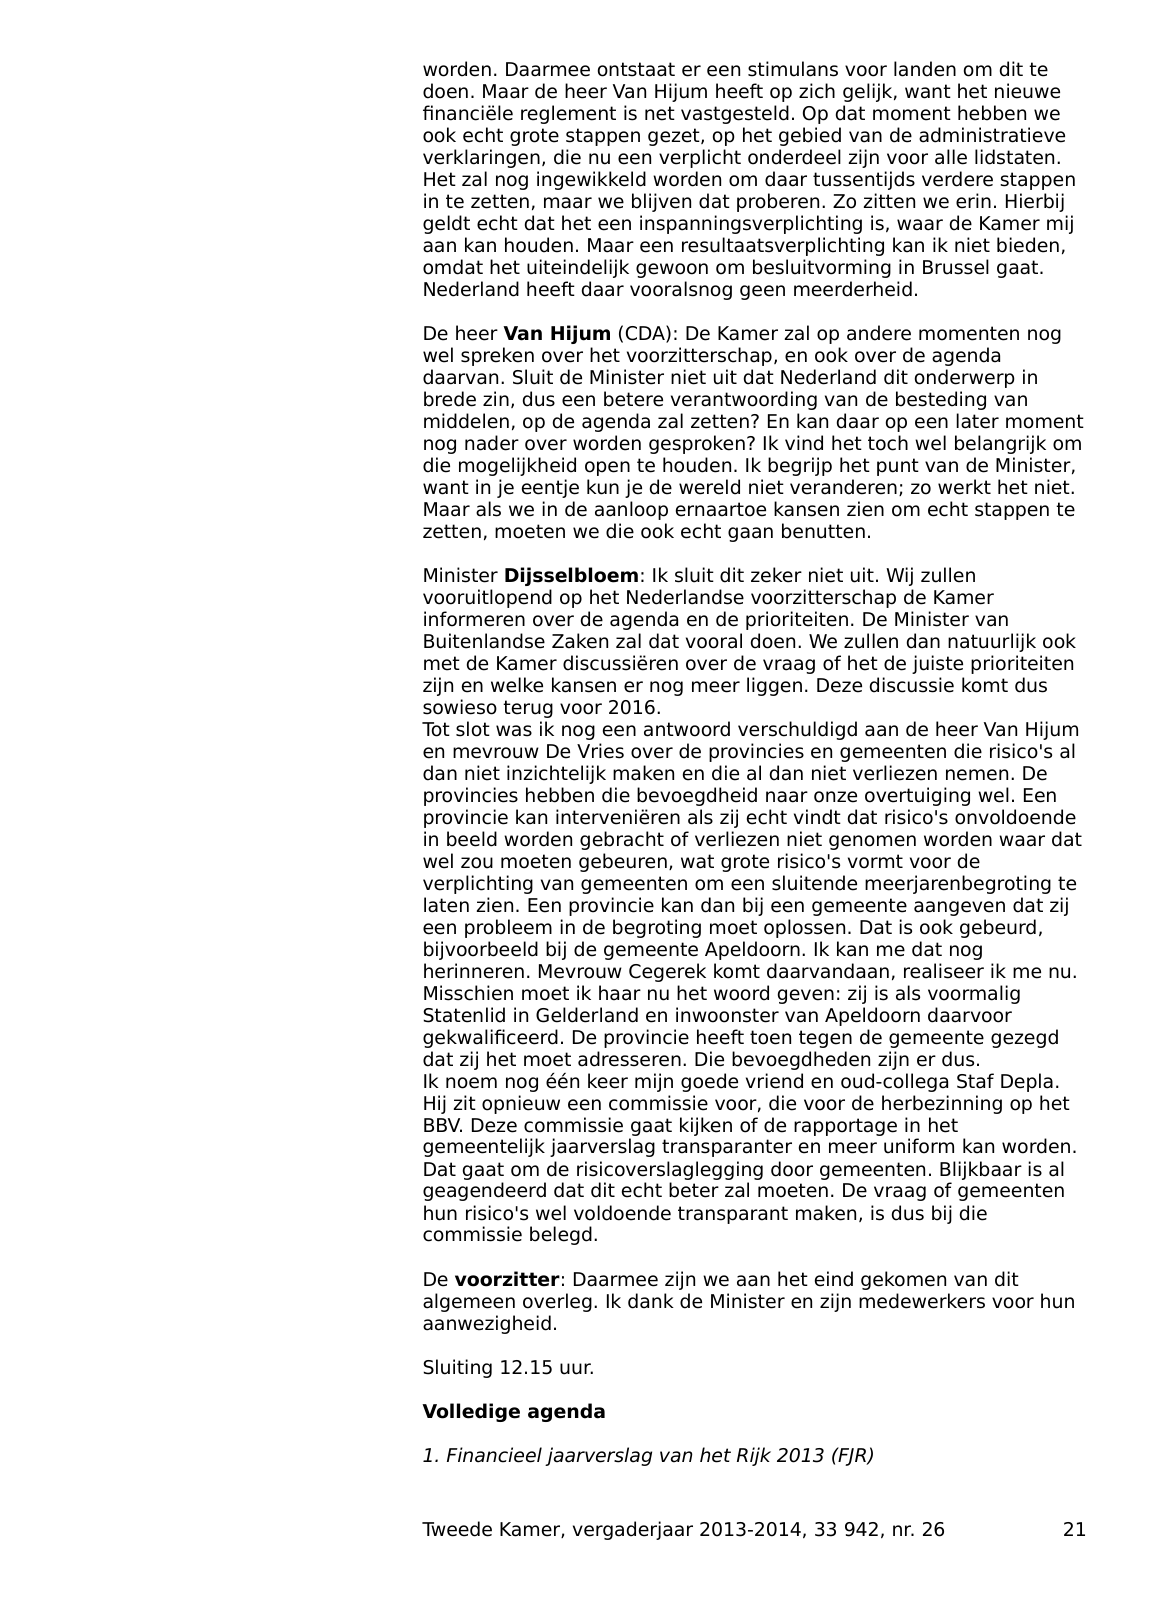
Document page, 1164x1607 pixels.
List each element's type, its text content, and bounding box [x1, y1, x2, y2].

text Sluiting 12.15 uur. [422, 1357, 1087, 1379]
subtitle Volledige agenda [422, 1401, 1087, 1423]
text Ik noem nog één keer mijn goede vriend en oud-collega Staf Depla. Hij zit opnieuw een commissie voor, die voor de herbezinning op het BBV. Deze commissie gaat kijken of de rapportage in het gemeentelijk jaarverslag transparanter en meer uniform kan worden. Dat gaat om de risicoverslaglegging door gemeenten. Blijkbaar is al geagendeerd dat dit echt beter zal moeten. De vraag of gemeenten hun risico's wel voldoende transparant maken, is dus bij die commissie belegd. [422, 1071, 1087, 1246]
text Minister Dijsselbloem: Ik sluit dit zeker niet uit. Wij zullen vooruitlopend op het Nederlandse voorzitterschap de Kamer informeren over de agenda en de prioriteiten. De Minister van Buitenlandse Zaken zal dat vooral doen. We zullen dan natuurlijk ook met de Kamer discussiëren over de vraag of het de juiste prioriteiten zijn en welke kansen er nog meer liggen. Deze discussie komt dus sowieso terug voor 2016. [422, 565, 1087, 719]
text 1. Financieel jaarverslag van het Rijk 2013 (FJR) [422, 1445, 1087, 1467]
text De voorzitter: Daarmee zijn we aan het eind gekomen van dit algemeen overleg. Ik dank de Minister en zijn medewerkers voor hun aanwezigheid. [422, 1268, 1087, 1334]
text worden. Daarmee ontstaat er een stimulans voor landen om dit te doen. Maar de heer Van Hijum heeft op zich gelijk, want het nieuwe financiële reglement is net vastgesteld. Op dat moment hebben we ook echt grote stappen gezet, op het gebied van de administratieve verklaringen, die nu een verplicht onderdeel zijn voor alle lidstaten. Het zal nog ingewikkeld worden om daar tussentijds verdere stappen in te zetten, maar we blijven dat proberen. Zo zitten we erin. Hierbij geldt echt dat het een inspanningsverplichting is, waar de Kamer mij aan kan houden. Maar een resultaatsverplichting kan ik niet bieden, omdat het uiteindelijk gewoon om besluitvorming in Brussel gaat. Nederland heeft daar vooralsnog geen meerderheid. [422, 59, 1087, 301]
text De heer Van Hijum (CDA): De Kamer zal op andere momenten nog wel spreken over het voorzitterschap, en ook over de agenda daarvan. Sluit de Minister niet uit dat Nederland dit onderwerp in brede zin, dus een betere verantwoording van de besteding van middelen, op de agenda zal zetten? En kan daar op een later moment nog nader over worden gesproken? Ik vind het toch wel belangrijk om die mogelijkheid open te houden. Ik begrijp het punt van de Minister, want in je eentje kun je de wereld niet veranderen; zo werkt het niet. Maar als we in de aanloop ernaartoe kansen zien om echt stappen te zetten, moeten we die ook echt gaan benutten. [422, 323, 1087, 543]
text Tot slot was ik nog een antwoord verschuldigd aan de heer Van Hijum en mevrouw De Vries over de provincies en gemeenten die risico's al dan niet inzichtelijk maken en die al dan niet verliezen nemen. De provincies hebben die bevoegdheid naar onze overtuiging wel. Een provincie kan interveniëren als zij echt vindt dat risico's onvoldoende in beeld worden gebracht of verliezen niet genomen worden waar dat wel zou moeten gebeuren, wat grote risico's vormt voor de verplichting van gemeenten om een sluitende meerjarenbegroting te laten zien. Een provincie kan dan bij een gemeente aangeven dat zij een probleem in de begroting moet oplossen. Dat is ook gebeurd, bijvoorbeeld bij de gemeente Apeldoorn. Ik kan me dat nog herinneren. Mevrouw Cegerek komt daarvandaan, realiseer ik me nu. Misschien moet ik haar nu het woord geven: zij is als voormalig Statenlid in Gelderland en inwoonster van Apeldoorn daarvoor gekwalificeerd. De provincie heeft toen tegen de gemeente gezegd dat zij het moet adresseren. Die bevoegdheden zijn er dus. [422, 719, 1087, 1071]
